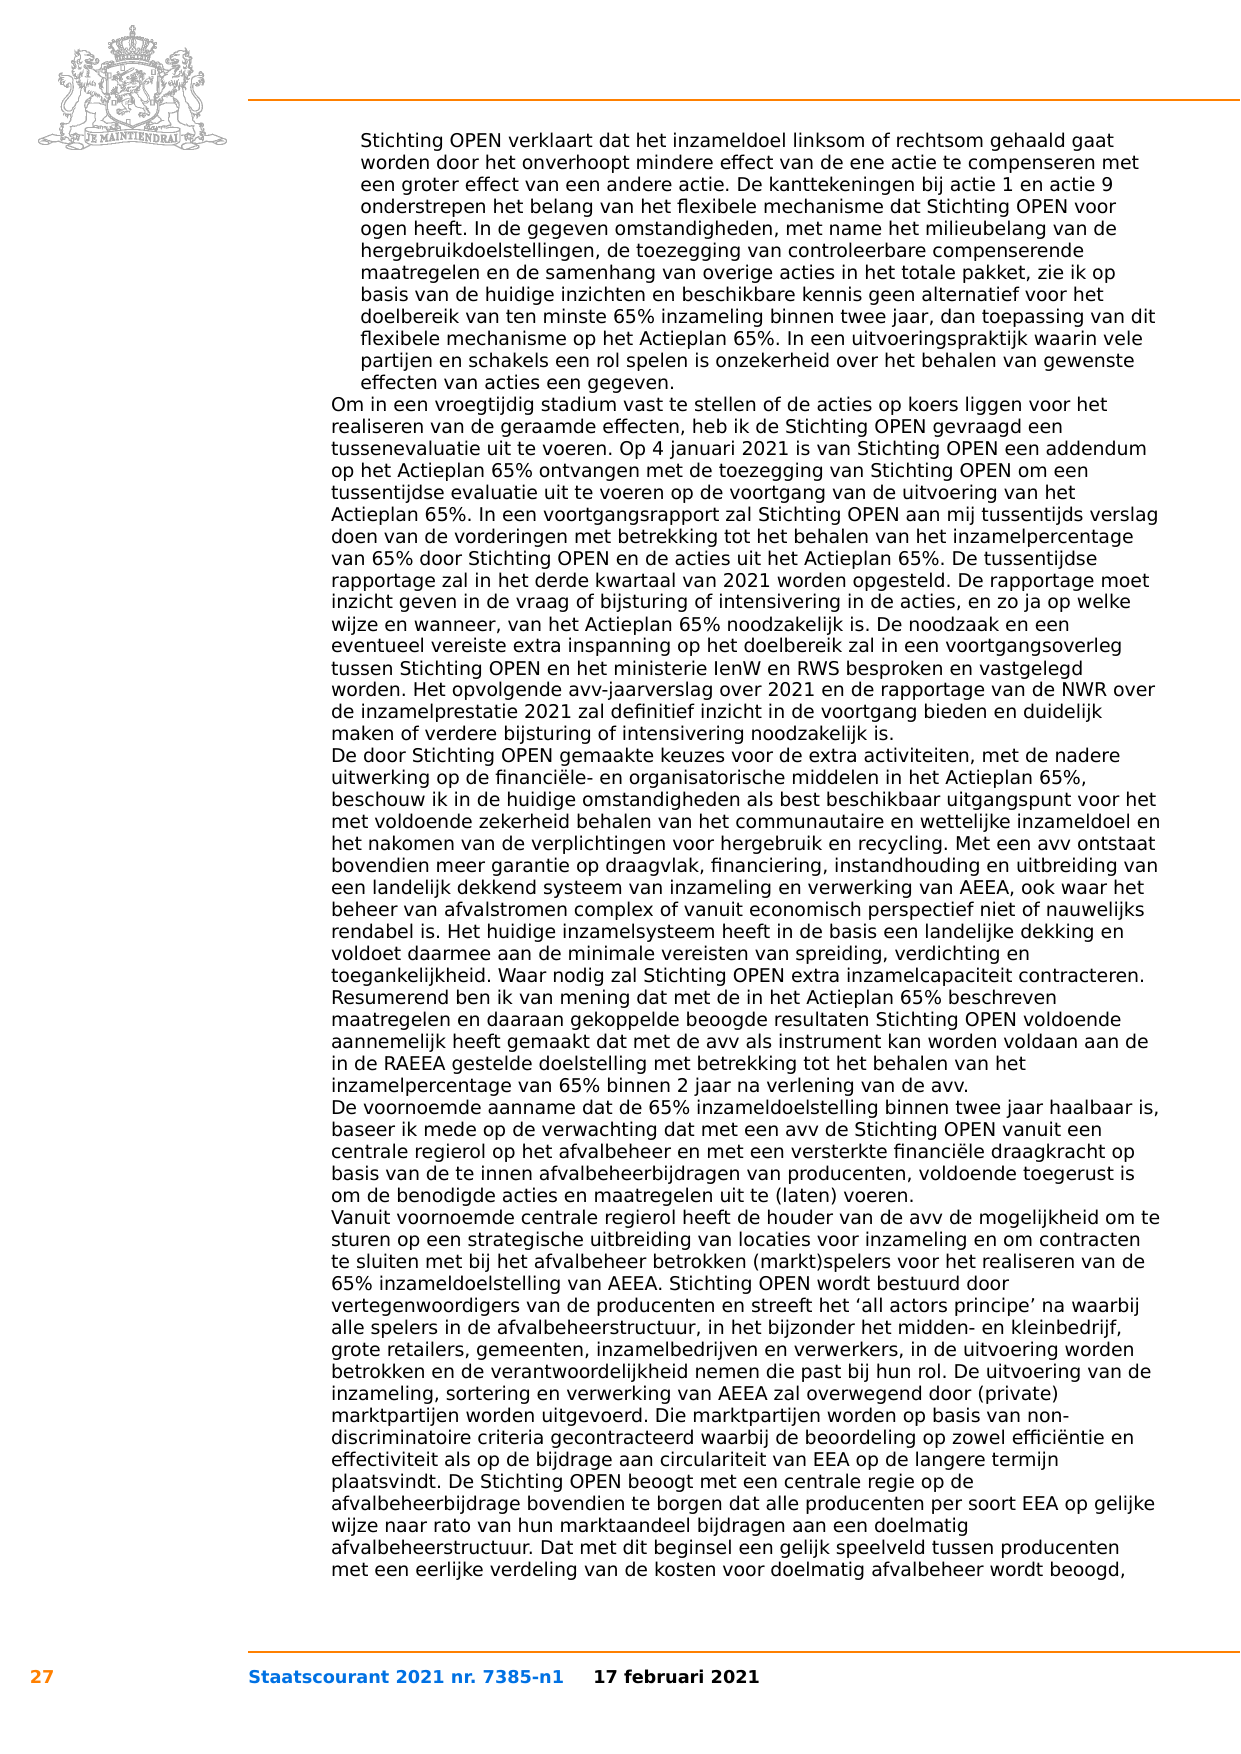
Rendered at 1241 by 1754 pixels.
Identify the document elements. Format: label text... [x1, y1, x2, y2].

text De voornoemde aanname dat de 65% inzameldoelstelling binnen twee jaar haalbaar is, baseer ik mede op de verwachting dat met een avv de Stichting OPEN vanuit een centrale regierol op het afvalbeheer en met een versterkte financiële draagkracht op basis van de te innen afvalbeheerbijdragen van producenten, voldoende toegerust is om de benodigde acties en maatregelen uit te (laten) voeren. [331, 1097, 1163, 1207]
text Stichting OPEN verklaart dat het inzameldoel linksom of rechtsom gehaald gaat worden door het onverhoopt mindere effect van de ene actie te compenseren met een groter effect van een andere actie. De kanttekeningen bij actie 1 en actie 9 onderstrepen het belang van het flexibele mechanisme dat Stichting OPEN voor ogen heeft. In de gegeven omstandigheden, met name het milieubelang van de hergebruikdoelstellingen, de toezegging van controleerbare compenserende maatregelen en de samenhang van overige acties in het totale pakket, zie ik op basis van de huidige inzichten en beschikbare kennis geen alternatief voor het doelbereik van ten minste 65% inzameling binnen twee jaar, dan toepassing van dit flexibele mechanisme op het Actieplan 65%. In een uitvoeringspraktijk waarin vele partijen en schakels een rol spelen is onzekerheid over het behalen van gewenste effecten van acties een gegeven. [360, 130, 1163, 394]
picture [38, 25, 227, 150]
text De door Stichting OPEN gemaakte keuzes voor de extra activiteiten, met de nadere uitwerking op de financiële- en organisatorische middelen in het Actieplan 65%, beschouw ik in de huidige omstandigheden als best beschikbaar uitgangspunt voor het met voldoende zekerheid behalen van het communautaire en wettelijke inzameldoel en het nakomen van de verplichtingen voor hergebruik en recycling. Met een avv ontstaat bovendien meer garantie op draagvlak, financiering, instandhouding en uitbreiding van een landelijk dekkend systeem van inzameling en verwerking van AEEA, ook waar het beheer van afvalstromen complex of vanuit economisch perspectief niet of nauwelijks rendabel is. Het huidige inzamelsysteem heeft in de basis een landelijke dekking en voldoet daarmee aan de minimale vereisten van spreiding, verdichting en toegankelijkheid. Waar nodig zal Stichting OPEN extra inzamelcapaciteit contracteren. [331, 745, 1163, 987]
text Resumerend ben ik van mening dat met de in het Actieplan 65% beschreven maatregelen en daaraan gekoppelde beoogde resultaten Stichting OPEN voldoende aannemelijk heeft gemaakt dat met de avv als instrument kan worden voldaan aan de in de RAEEA gestelde doelstelling met betrekking tot het behalen van het inzamelpercentage van 65% binnen 2 jaar na verlening van de avv. [331, 987, 1163, 1097]
text Om in een vroegtijdig stadium vast te stellen of de acties op koers liggen voor het realiseren van de geraamde effecten, heb ik de Stichting OPEN gevraagd een tussenevaluatie uit te voeren. Op 4 januari 2021 is van Stichting OPEN een addendum op het Actieplan 65% ontvangen met de toezegging van Stichting OPEN om een tussentijdse evaluatie uit te voeren op de voortgang van de uitvoering van het Actieplan 65%. In een voortgangsrapport zal Stichting OPEN aan mij tussentijds verslag doen van de vorderingen met betrekking tot het behalen van het inzamelpercentage van 65% door Stichting OPEN en de acties uit het Actieplan 65%. De tussentijdse rapportage zal in het derde kwartaal van 2021 worden opgesteld. De rapportage moet inzicht geven in de vraag of bijsturing of intensivering in de acties, en zo ja op welke wijze en wanneer, van het Actieplan 65% noodzakelijk is. De noodzaak en een eventueel vereiste extra inspanning op het doelbereik zal in een voortgangsoverleg tussen Stichting OPEN en het ministerie IenW en RWS besproken en vastgelegd worden. Het opvolgende avv-jaarverslag over 2021 en de rapportage van de NWR over de inzamelprestatie 2021 zal definitief inzicht in de voortgang bieden en duidelijk maken of verdere bijsturing of intensivering noodzakelijk is. [331, 394, 1163, 745]
text Vanuit voornoemde centrale regierol heeft de houder van de avv de mogelijkheid om te sturen op een strategische uitbreiding van locaties voor inzameling en om contracten te sluiten met bij het afvalbeheer betrokken (markt)spelers voor het realiseren van de 65% inzameldoelstelling van AEEA. Stichting OPEN wordt bestuurd door vertegenwoordigers van de producenten en streeft het ‘all actors principe’ na waarbij alle spelers in de afvalbeheerstructuur, in het bijzonder het midden- en kleinbedrijf, grote retailers, gemeenten, inzamelbedrijven en verwerkers, in de uitvoering worden betrokken en de verantwoordelijkheid nemen die past bij hun rol. De uitvoering van de inzameling, sortering en verwerking van AEEA zal overwegend door (private) marktpartijen worden uitgevoerd. Die marktpartijen worden op basis van non-discriminatoire criteria gecontracteerd waarbij de beoordeling op zowel efficiëntie en effectiviteit als op de bijdrage aan circulariteit van EEA op de langere termijn plaatsvindt. De Stichting OPEN beoogt met een centrale regie op de afvalbeheerbijdrage bovendien te borgen dat alle producenten per soort EEA op gelijke wijze naar rato van hun marktaandeel bijdragen aan een doelmatig afvalbeheerstructuur. Dat met dit beginsel een gelijk speelveld tussen producenten met een eerlijke verdeling van de kosten voor doelmatig afvalbeheer wordt beoogd, [331, 1207, 1163, 1581]
